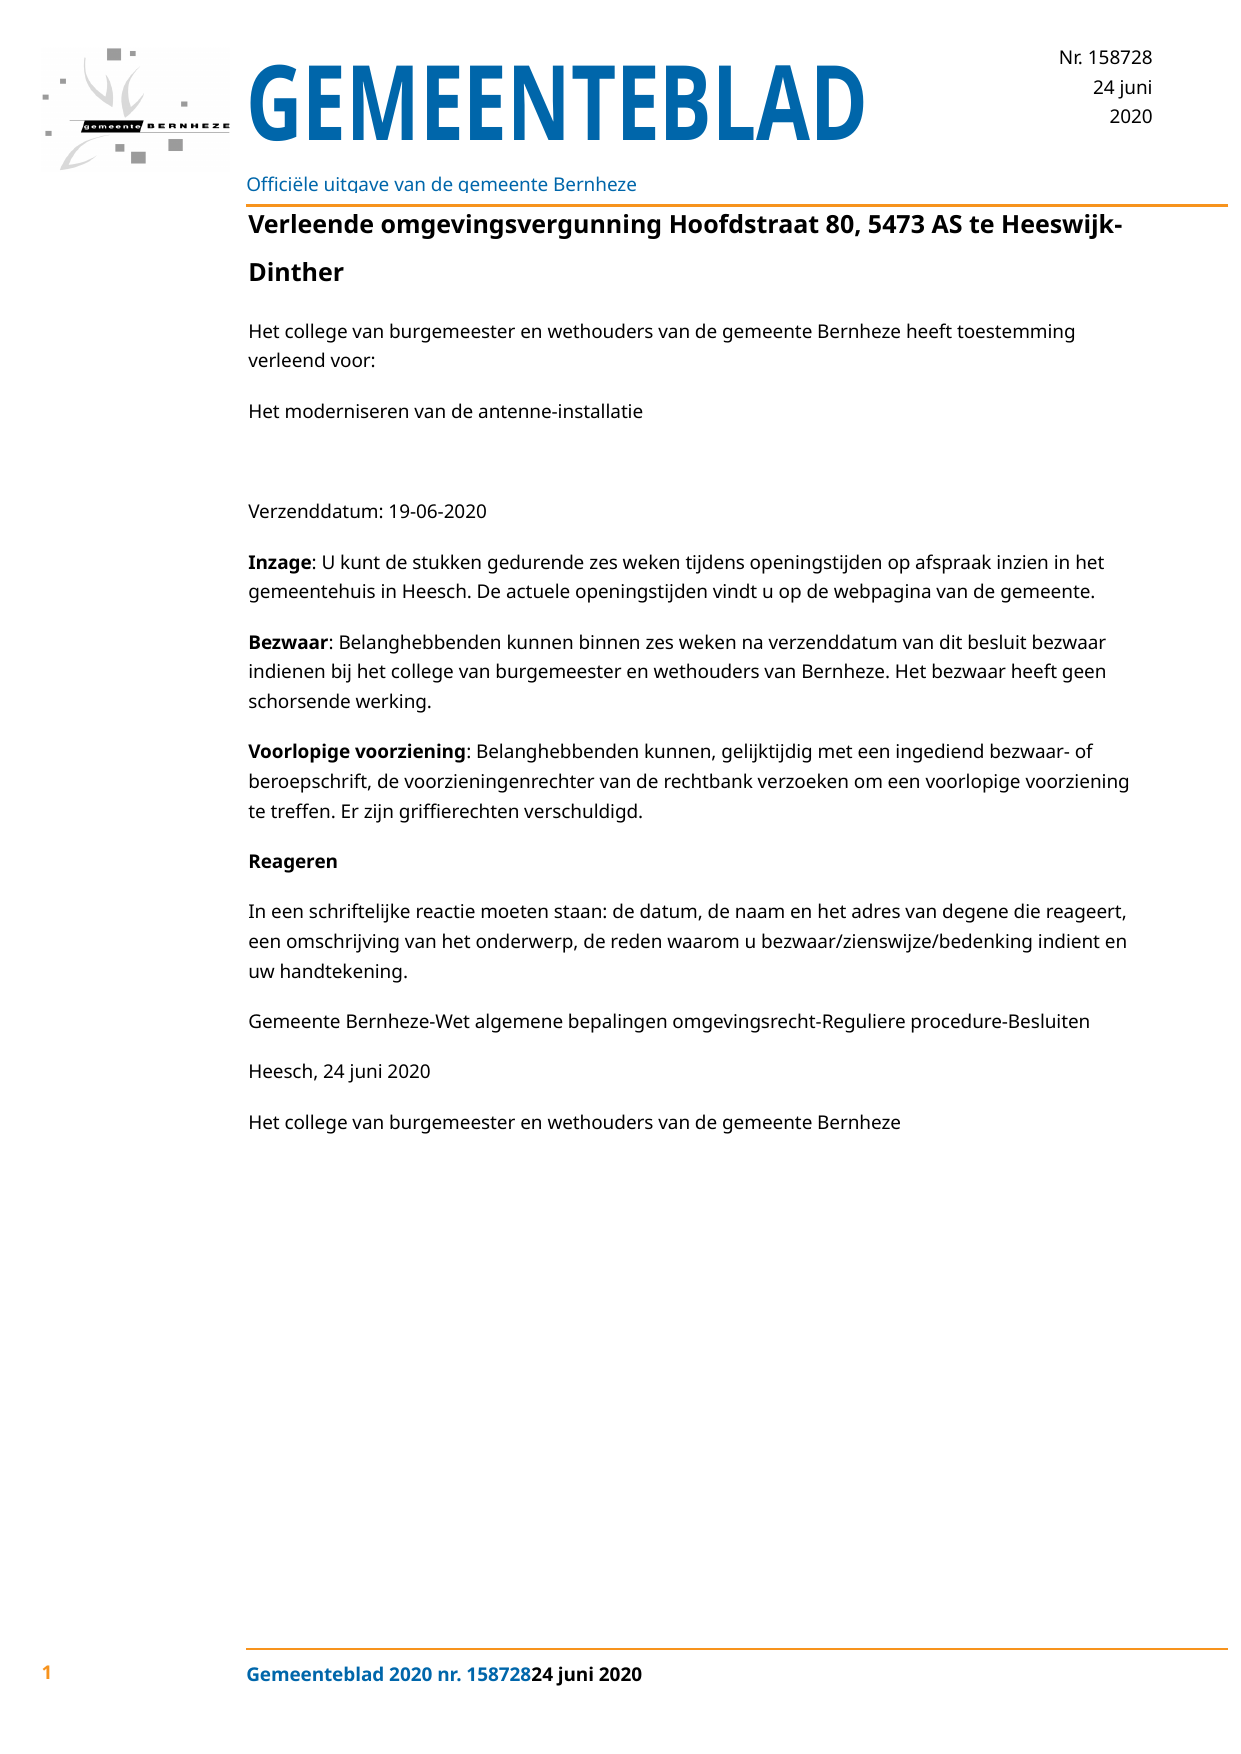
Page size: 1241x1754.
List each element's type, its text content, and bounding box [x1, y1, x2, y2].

text Verzenddatum: 19-06-2020 [248, 499, 1152, 524]
text Het moderniseren van de antenne-installatie [248, 398, 1152, 424]
text Het college van burgemeester en wethouders van de gemeente Bernheze heeft toestemming verleend voor: [248, 318, 1152, 373]
text Het college van burgemeester en wethouders van de gemeente Bernheze [248, 1109, 1152, 1135]
text Gemeente Bernheze-Wet algemene bepalingen omgevingsrecht-Reguliere procedure-Besluiten [248, 1008, 1152, 1034]
text Reageren [248, 848, 1152, 874]
text Heesch, 24 juni 2020 [248, 1059, 1152, 1084]
text Inzage: U kunt de stukken gedurende zes weken tijdens openingstijden op afspraak inzien in het gemeentehuis in Heesch. De actuele openingstijden vindt u op de webpagina van de gemeente. [248, 549, 1152, 604]
text Verleende omgevingsvergunning Hoofdstraat 80, 5473 AS te Heeswijk-Dinther [248, 207, 1152, 288]
text Voorlopige voorziening: Belanghebbenden kunnen, gelijktijdig met een ingediend bezwaar- of beroepschrift, de voorzieningenrechter van de rechtbank verzoeken om een voorlopige voorziening te treffen. Er zijn griffierechten verschuldigd. [248, 739, 1152, 824]
picture [41, 47, 231, 172]
text In een schriftelijke reactie moeten staan: de datum, de naam en het adres van degene die reageert, een omschrijving van het onderwerp, de reden waarom u bezwaar/zienswijze/bedenking indient en uw handtekening. [248, 899, 1152, 984]
text Bezwaar: Belanghebbenden kunnen binnen zes weken na verzenddatum van dit besluit bezwaar indienen bij het college van burgemeester en wethouders van Bernheze. Het bezwaar heeft geen schorsende werking. [248, 629, 1152, 714]
